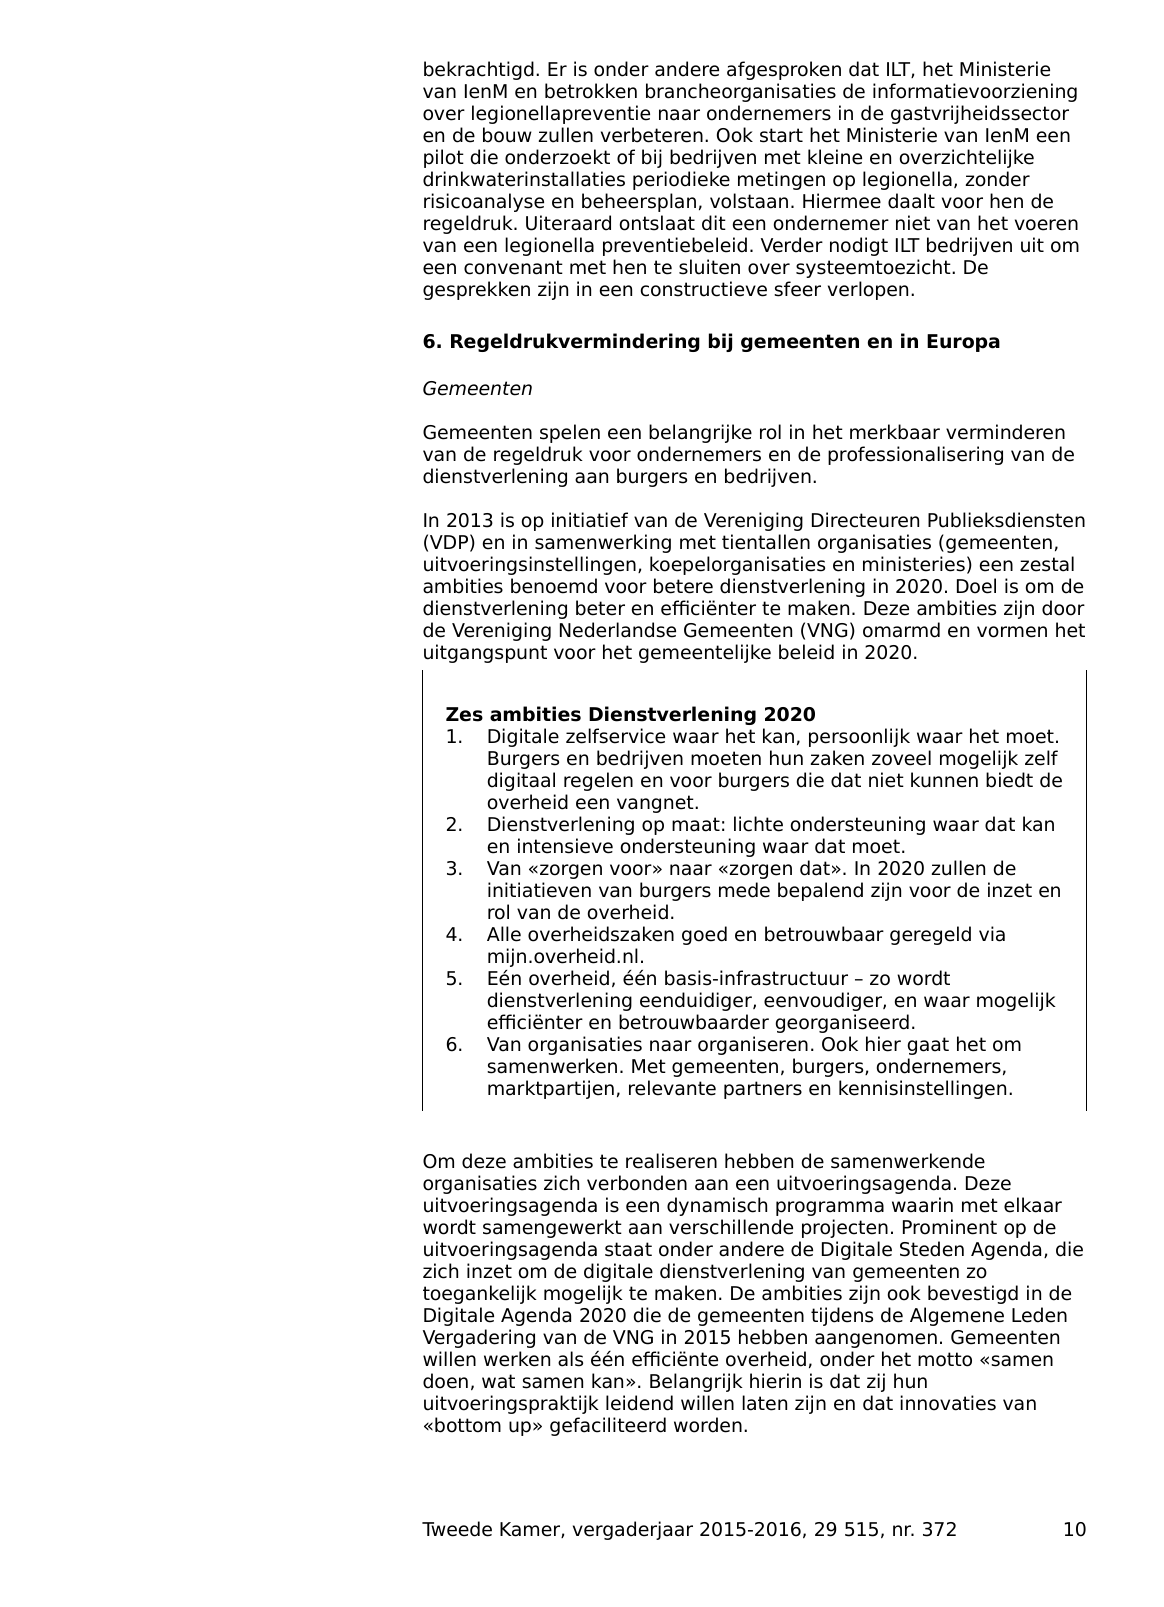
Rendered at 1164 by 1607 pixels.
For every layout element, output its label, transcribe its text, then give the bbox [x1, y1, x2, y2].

subtitle 6. Regeldrukvermindering bij gemeenten en in Europa [422, 331, 1087, 353]
text bekrachtigd. Er is onder andere afgesproken dat ILT, het Ministerie van IenM en betrokken brancheorganisaties de informatievoorziening over legionellapreventie naar ondernemers in de gastvrijheidssector en de bouw zullen verbeteren. Ook start het Ministerie van IenM een pilot die onderzoekt of bij bedrijven met kleine en overzichtelijke drinkwaterinstallaties periodieke metingen op legionella, zonder risicoanalyse en beheersplan, volstaan. Hiermee daalt voor hen de regeldruk. Uiteraard ontslaat dit een ondernemer niet van het voeren van een legionella preventiebeleid. Verder nodigt ILT bedrijven uit om een convenant met hen te sluiten over systeemtoezicht. De gesprekken zijn in een constructieve sfeer verlopen. [422, 59, 1087, 301]
text Gemeenten spelen een belangrijke rol in het merkbaar verminderen van de regeldruk voor ondernemers en de professionalisering van de dienstverlening aan burgers en bedrijven. [422, 422, 1087, 488]
text In 2013 is op initiatief van de Vereniging Directeuren Publieksdiensten (VDP) en in samenwerking met tientallen organisaties (gemeenten, uitvoeringsinstellingen, koepelorganisaties en ministeries) een zestal ambities benoemd voor betere dienstverlening in 2020. Doel is om de dienstverlening beter en efficiënter te maken. Deze ambities zijn door de Vereniging Nederlandse Gemeenten (VNG) omarmd en vormen het uitgangspunt voor het gemeentelijke beleid in 2020. [422, 510, 1087, 664]
text Om deze ambities te realiseren hebben de samenwerkende organisaties zich verbonden aan een uitvoeringsagenda. Deze uitvoeringsagenda is een dynamisch programma waarin met elkaar wordt samengewerkt aan verschillende projecten. Prominent op de uitvoeringsagenda staat onder andere de Digitale Steden Agenda, die zich inzet om de digitale dienstverlening van gemeenten zo toegankelijk mogelijk te maken. De ambities zijn ook bevestigd in de Digitale Agenda 2020 die de gemeenten tijdens de Algemene Leden Vergadering van de VNG in 2015 hebben aangenomen. Gemeenten willen werken als één efficiënte overheid, onder het motto «samen doen, wat samen kan». Belangrijk hierin is dat zij hun uitvoeringspraktijk leidend willen laten zijn en dat innovaties van «bottom up» gefaciliteerd worden. [422, 1151, 1087, 1437]
subtitle Gemeenten [422, 378, 1087, 400]
table_header Zes ambities Dienstverlening 2020 1. Digitale zelfservice waar het kan, persoonlijk waar het moet. Burgers en bedrijven moeten hun zaken zoveel mogelijk zelf digitaal regelen en voor burgers die dat niet kunnen biedt de overheid een vangnet. 2. Dienstverlening op maat: lichte ondersteuning waar dat kan en intensieve ondersteuning waar dat moet. 3. Van «zorgen voor» naar «zorgen dat». In 2020 zullen de initiatieven van burgers mede bepalend zijn voor de inzet en rol van de overheid. 4. Alle overheidszaken goed en betrouwbaar geregeld via mijn.overheid.nl. 5. Eén overheid, één basis-infrastructuur – zo wordt dienstverlening eenduidiger, eenvoudiger, en waar mogelijk efficiënter en betrouwbaarder georganiseerd. 6. Van organisaties naar organiseren. Ook hier gaat het om samenwerken. Met gemeenten, burgers, ondernemers, marktpartijen, relevante partners en kennisinstellingen. [423, 670, 1086, 1111]
